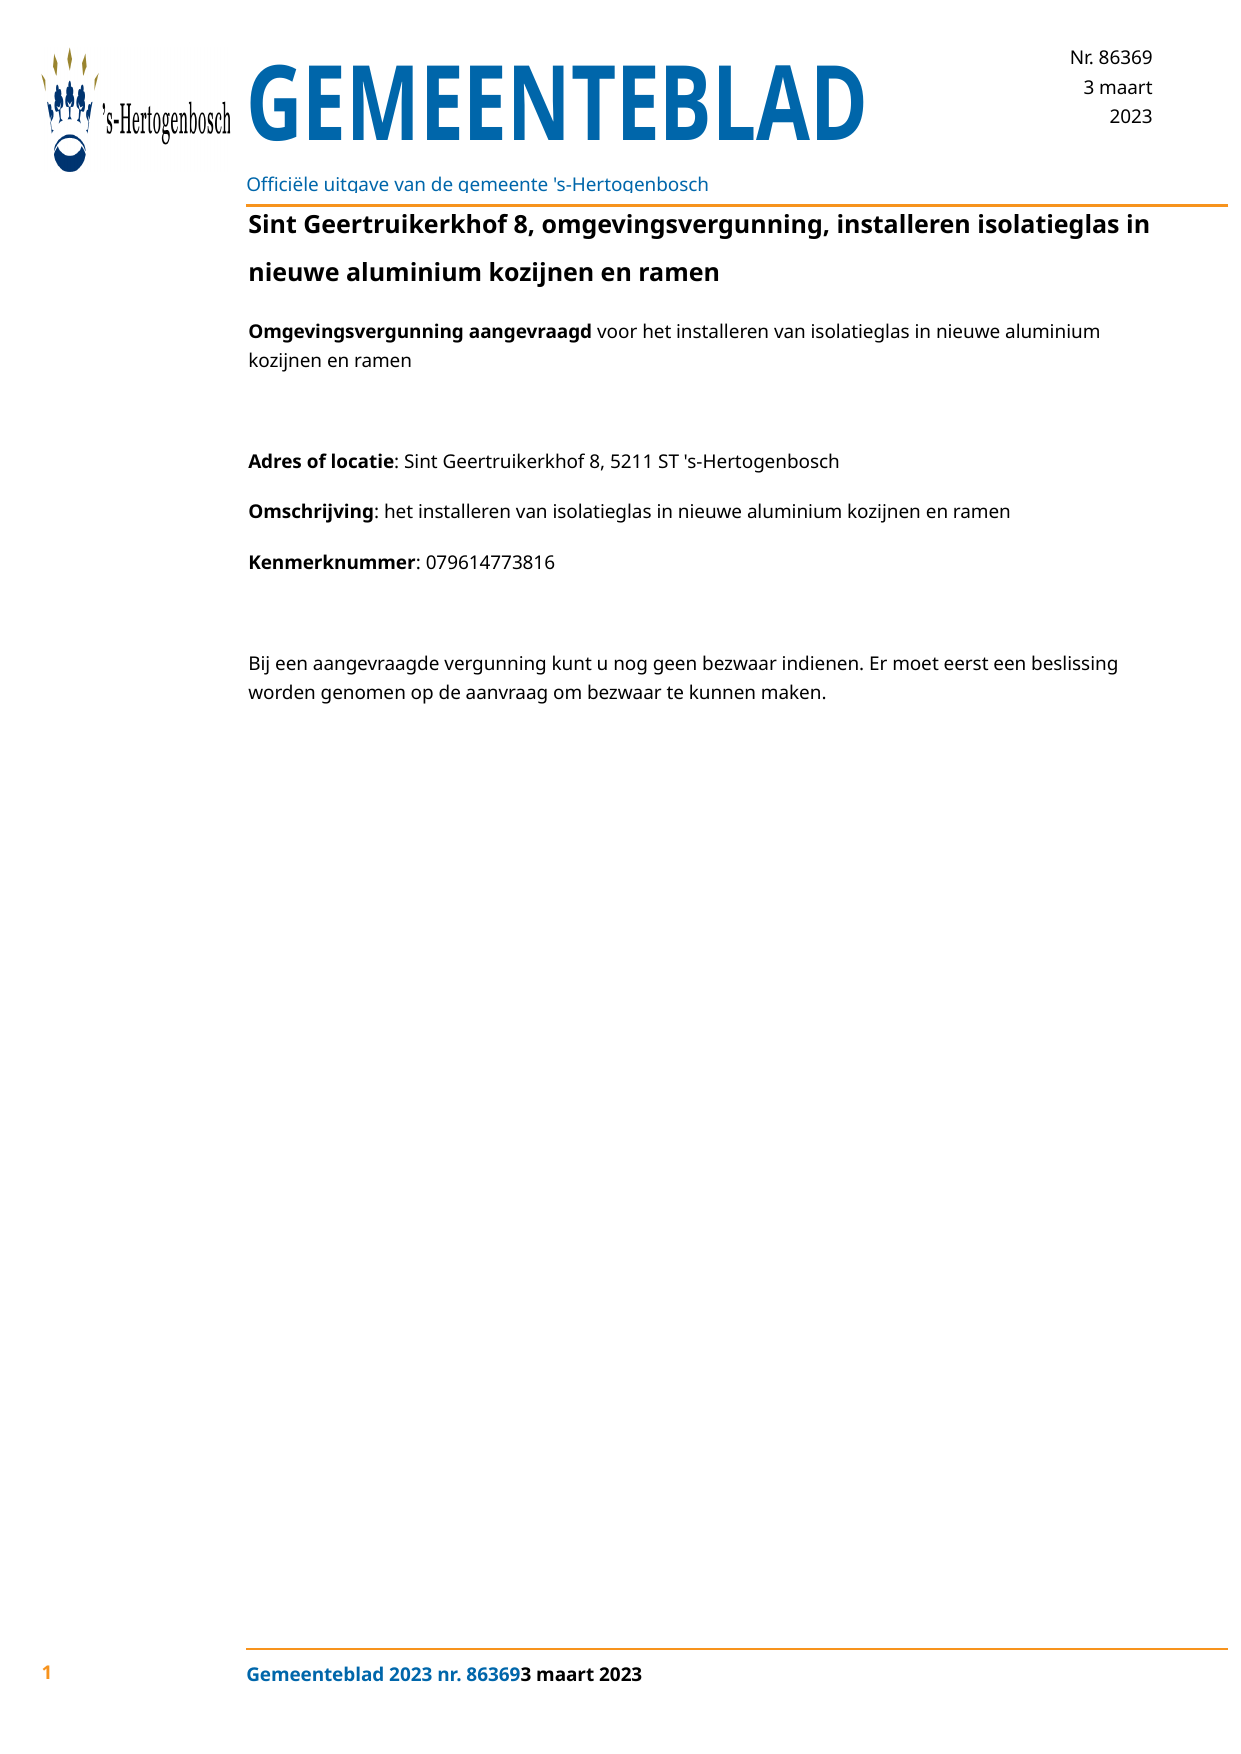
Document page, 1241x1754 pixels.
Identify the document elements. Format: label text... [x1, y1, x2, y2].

text Omschrijving: het installeren van isolatieglas in nieuwe aluminium kozijnen en ramen [248, 499, 1152, 524]
text Omgevingsvergunning aangevraagd voor het installeren van isolatieglas in nieuwe aluminium kozijnen en ramen [248, 318, 1152, 373]
text Bij een aangevraagde vergunning kunt u nog geen bezwaar indienen. Er moet eerst een beslissing worden genomen op de aanvraag om bezwaar te kunnen maken. [248, 650, 1152, 705]
text Sint Geertruikerkhof 8, omgevingsvergunning, installeren isolatieglas in nieuwe aluminium kozijnen en ramen [248, 207, 1152, 288]
picture [41, 47, 231, 172]
text Kenmerknummer: 079614773816 [248, 549, 1152, 575]
text Adres of locatie: Sint Geertruikerkhof 8, 5211 ST 's-Hertogenbosch [248, 448, 1152, 474]
